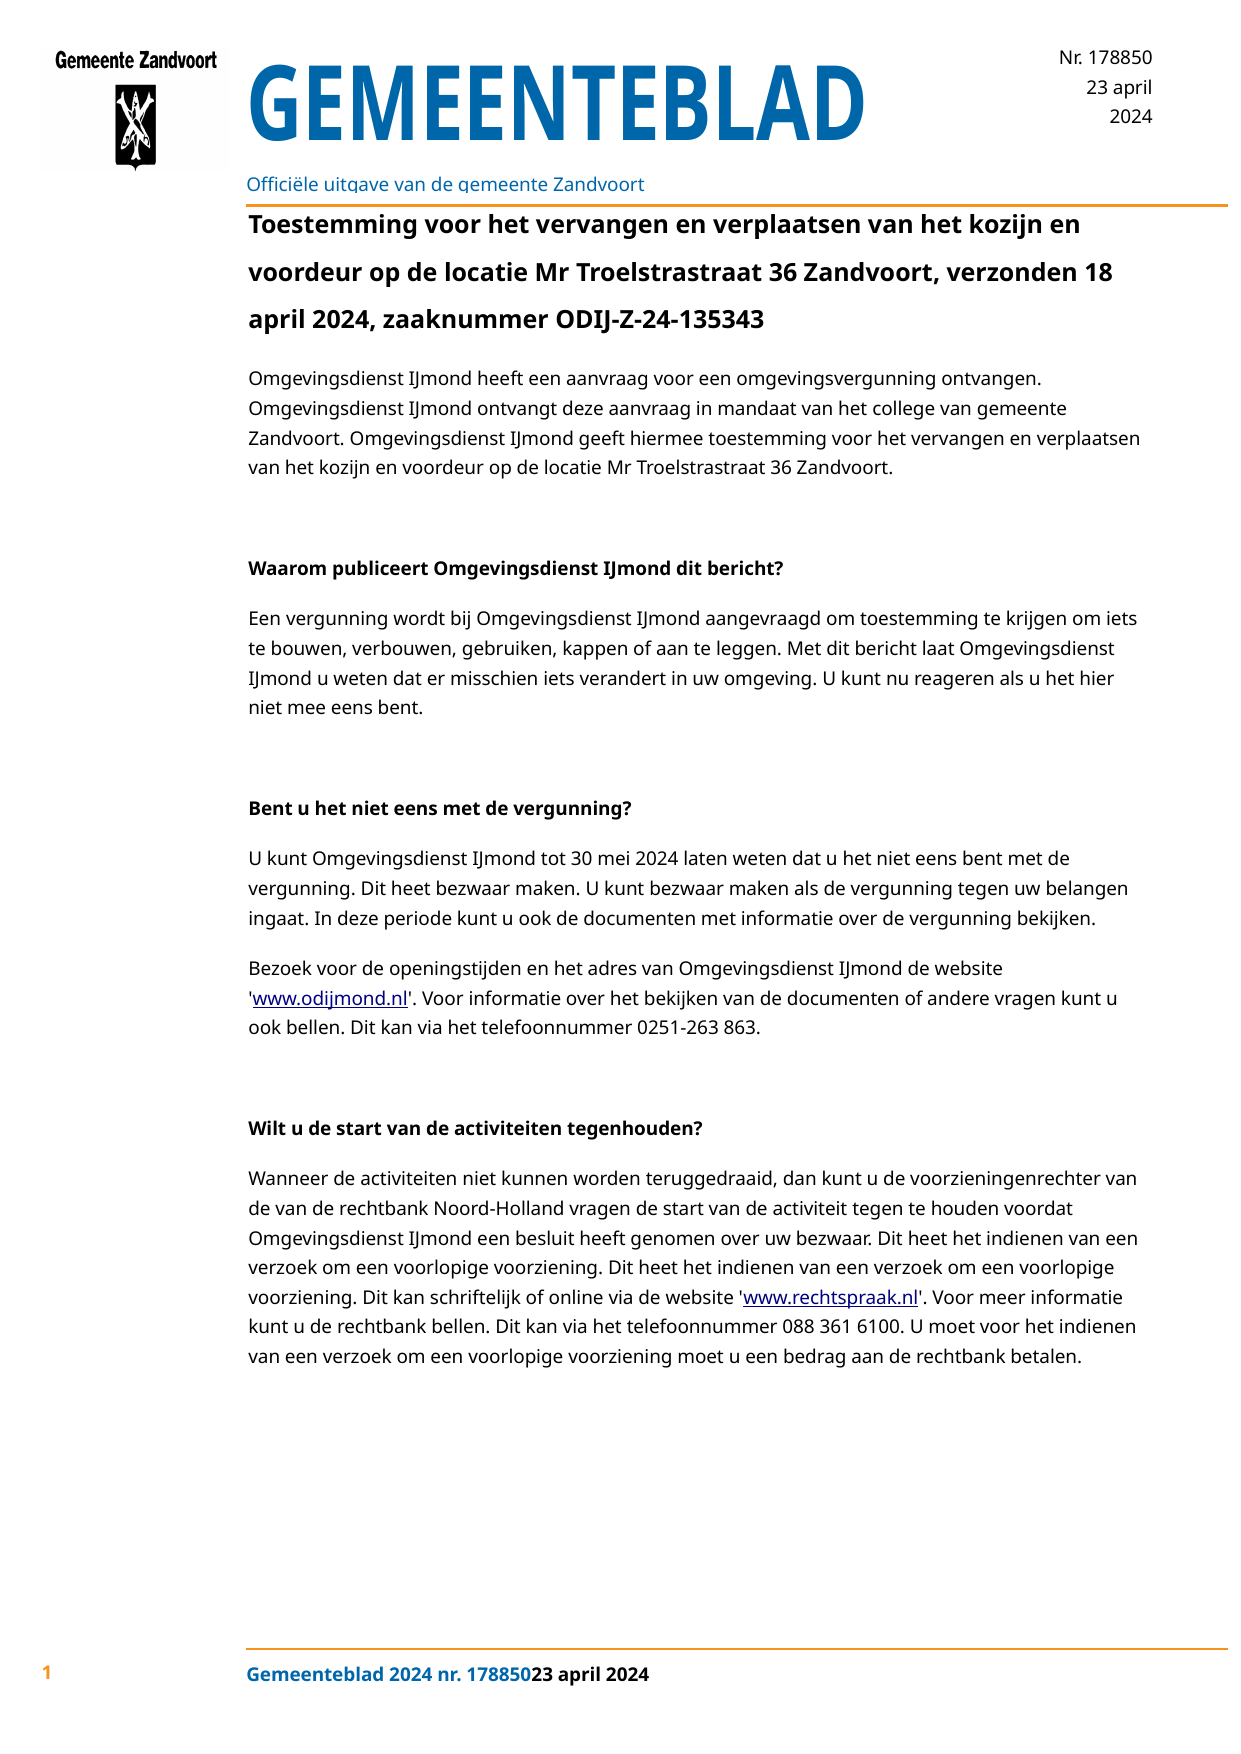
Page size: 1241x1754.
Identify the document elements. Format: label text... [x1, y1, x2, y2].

text Omgevingsdienst IJmond heeft een aanvraag voor een omgevingsvergunning ontvangen. Omgevingsdienst IJmond ontvangt deze aanvraag in mandaat van het college van gemeente Zandvoort. Omgevingsdienst IJmond geeft hiermee toestemming voor het vervangen en verplaatsen van het kozijn en voordeur op de locatie Mr Troelstrastraat 36 Zandvoort. [248, 366, 1152, 480]
text Waarom publiceert Omgevingsdienst IJmond dit bericht? [248, 555, 1152, 581]
text Bent u het niet eens met de vergunning? [248, 795, 1152, 821]
picture [41, 47, 231, 172]
text Bezoek voor de openingstijden en het adres van Omgevingsdienst IJmond de website 'www.odijmond.nl'. Voor informatie over het bekijken van de documenten of andere vragen kunt u ook bellen. Dit kan via het telefoonnummer 0251-263 863. [248, 955, 1152, 1040]
text Een vergunning wordt bij Omgevingsdienst IJmond aangevraagd om toestemming te krijgen om iets te bouwen, verbouwen, gebruiken, kappen of aan te leggen. Met dit bericht laat Omgevingsdienst IJmond u weten dat er misschien iets verandert in uw omgeving. U kunt nu reageren als u het hier niet mee eens bent. [248, 606, 1152, 720]
text Wilt u de start van de activiteiten tegenhouden? [248, 1115, 1152, 1141]
text Toestemming voor het vervangen en verplaatsen van het kozijn en voordeur op de locatie Mr Troelstrastraat 36 Zandvoort, verzonden 18 april 2024, zaaknummer ODIJ-Z-24-135343 [248, 207, 1152, 336]
text U kunt Omgevingsdienst IJmond tot 30 mei 2024 laten weten dat u het niet eens bent met de vergunning. Dit heet bezwaar maken. U kunt bezwaar maken als de vergunning tegen uw belangen ingaat. In deze periode kunt u ook de documenten met informatie over de vergunning bekijken. [248, 846, 1152, 930]
text Wanneer de activiteiten niet kunnen worden teruggedraaid, dan kunt u de voorzieningenrechter van de van de rechtbank Noord-Holland vragen de start van de activiteit tegen te houden voordat Omgevingsdienst IJmond een besluit heeft genomen over uw bezwaar. Dit heet het indienen van een verzoek om een voorlopige voorziening. Dit heet het indienen van een verzoek om een voorlopige voorziening. Dit kan schriftelijk of online via de website 'www.rechtspraak.nl'. Voor meer informatie kunt u de rechtbank bellen. Dit kan via het telefoonnummer 088 361 6100. U moet voor het indienen van een verzoek om een voorlopige voorziening moet u een bedrag aan de rechtbank betalen. [248, 1166, 1152, 1369]
